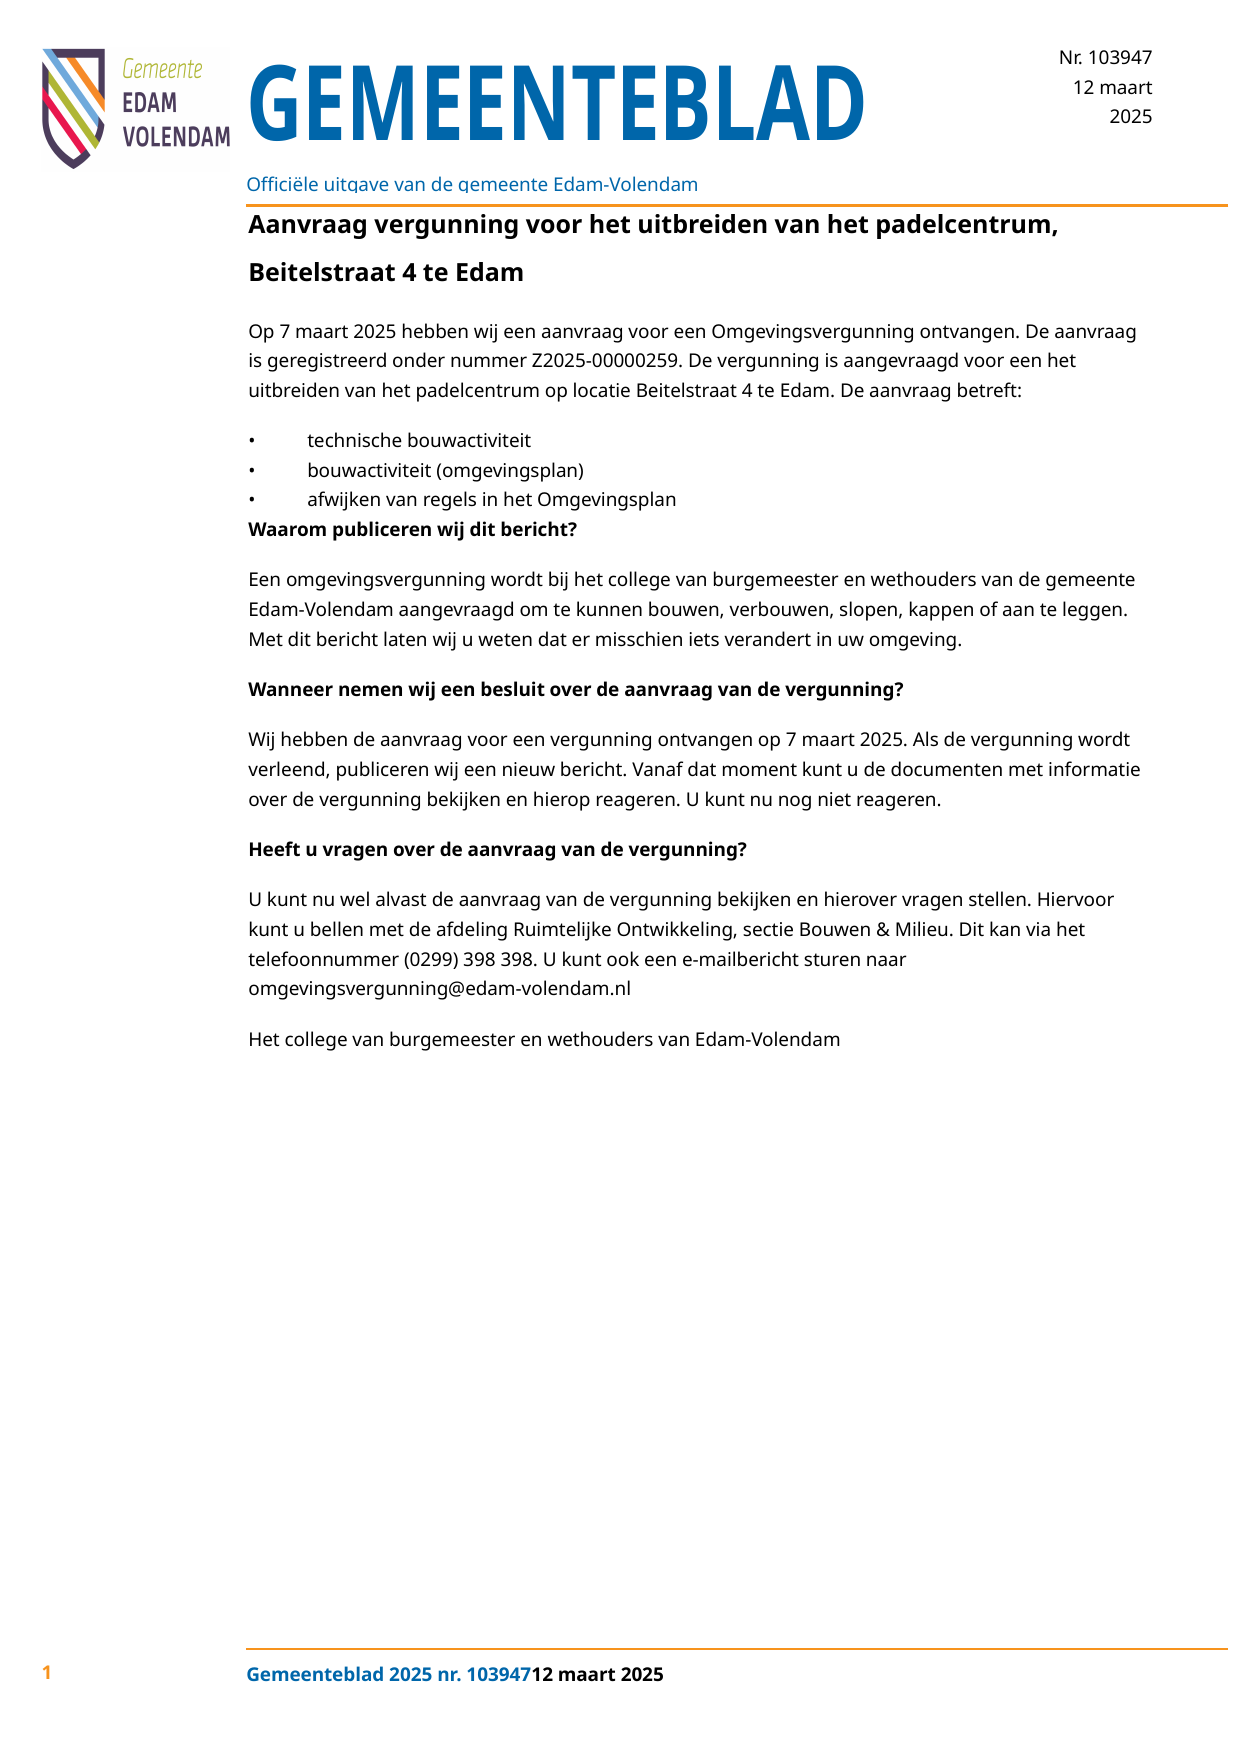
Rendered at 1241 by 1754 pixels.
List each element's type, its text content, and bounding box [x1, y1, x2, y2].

text Een omgevingsvergunning wordt bij het college van burgemeester en wethouders van de gemeente Edam-Volendam aangevraagd om te kunnen bouwen, verbouwen, slopen, kappen of aan te leggen. Met dit bericht laten wij u weten dat er misschien iets verandert in uw omgeving. [248, 567, 1152, 652]
text Wij hebben de aanvraag voor een vergunning ontvangen op 7 maart 2025. Als de vergunning wordt verleend, publiceren wij een nieuw bericht. Vanaf dat moment kunt u de documenten met informatie over de vergunning bekijken en hierop reageren. U kunt nu nog niet reageren. [248, 727, 1152, 812]
text Het college van burgemeester en wethouders van Edam-Volendam [248, 1026, 1152, 1052]
text Aanvraag vergunning voor het uitbreiden van het padelcentrum, Beitelstraat 4 te Edam [248, 207, 1152, 288]
list technische bouwactiviteit [248, 427, 1152, 453]
text Heeft u vragen over de aanvraag van de vergunning? [248, 836, 1152, 862]
list bouwactiviteit (omgevingsplan) [248, 457, 1152, 483]
text Waarom publiceren wij dit bericht? [248, 516, 1152, 542]
text Wanneer nemen wij een besluit over de aanvraag van de vergunning? [248, 676, 1152, 702]
picture [41, 47, 231, 172]
text U kunt nu wel alvast de aanvraag van de vergunning bekijken en hierover vragen stellen. Hiervoor kunt u bellen met de afdeling Ruimtelijke Ontwikkeling, sectie Bouwen & Milieu. Dit kan via het telefoonnummer (0299) 398 398. U kunt ook een e-mailbericht sturen naar omgevingsvergunning@edam-volendam.nl [248, 887, 1152, 1001]
text Op 7 maart 2025 hebben wij een aanvraag voor een Omgevingsvergunning ontvangen. De aanvraag is geregistreerd onder nummer Z2025-00000259. De vergunning is aangevraagd voor een het uitbreiden van het padelcentrum op locatie Beitelstraat 4 te Edam. De aanvraag betreft: [248, 318, 1152, 403]
list afwijken van regels in het Omgevingsplan [248, 487, 1152, 512]
